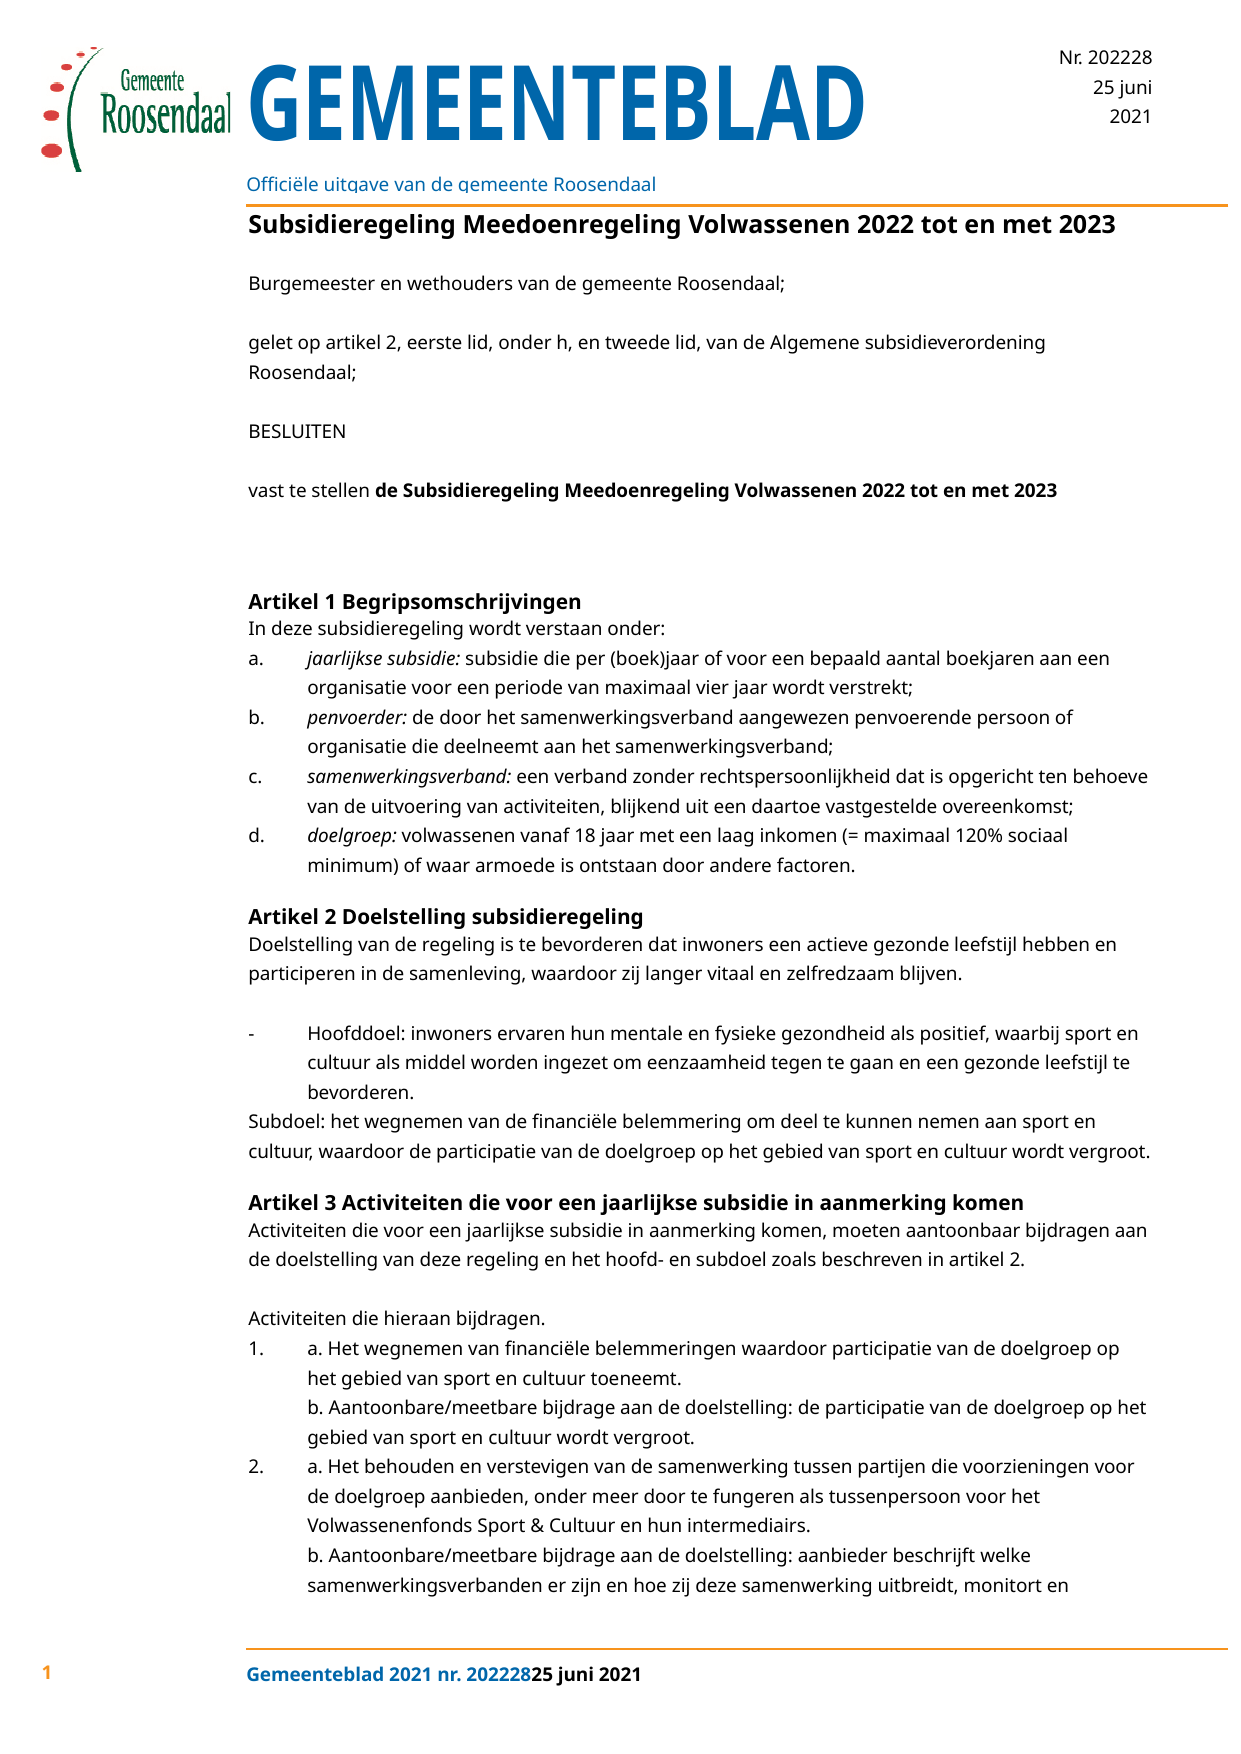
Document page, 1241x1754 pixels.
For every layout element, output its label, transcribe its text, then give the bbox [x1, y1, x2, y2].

text Subsidieregeling Meedoenregeling Volwassenen 2022 tot en met 2023 [248, 207, 1152, 241]
text gelet op artikel 2, eerste lid, onder h, en tweede lid, van de Algemene subsidieverordening Roosendaal; [248, 329, 1152, 385]
list jaarlijkse subsidie: subsidie die per (boek)jaar of voor een bepaald aantal boekjaren aan een organisatie voor een periode van maximaal vier jaar wordt verstrekt; [248, 645, 1152, 700]
text Subdoel: het wegnemen van de financiële belemmering om deel te kunnen nemen aan sport en cultuur, waardoor de participatie van de doelgroep op het gebied van sport en cultuur wordt vergroot. [248, 1108, 1152, 1164]
list doelgroep: volwassenen vanaf 18 jaar met een laag inkomen (= maximaal 120% sociaal minimum) of waar armoede is ontstaan door andere factoren. [248, 822, 1152, 878]
text Artikel 1 Begripsomschrijvingen [248, 587, 1152, 615]
text BESLUITEN [248, 418, 1152, 444]
text Burgemeester en wethouders van de gemeente Roosendaal; [248, 270, 1152, 296]
text Doelstelling van de regeling is te bevorderen dat inwoners een actieve gezonde leefstijl hebben en participeren in de samenleving, waardoor zij langer vitaal en zelfredzaam blijven. [248, 931, 1152, 986]
text In deze subsidieregeling wordt verstaan onder: [248, 615, 1152, 641]
picture [41, 47, 231, 172]
text vast te stellen de Subsidieregeling Meedoenregeling Volwassenen 2022 tot en met 2023 [248, 477, 1152, 503]
list a. Het behouden en verstevigen van de samenwerking tussen partijen die voorzieningen voor de doelgroep aanbieden, onder meer door te fungeren als tussenpersoon voor het Volwassenenfonds Sport & Cultuur en hun intermediairs. [248, 1453, 1152, 1538]
list Hoofddoel: inwoners ervaren hun mentale en fysieke gezondheid als positief, waarbij sport en cultuur als middel worden ingezet om eenzaamheid tegen te gaan en een gezonde leefstijl te bevorderen. [248, 1020, 1152, 1104]
list samenwerkingsverband: een verband zonder rechtspersoonlijkheid dat is opgericht ten behoeve van de uitvoering van activiteiten, blijkend uit een daartoe vastgestelde overeenkomst; [248, 763, 1152, 819]
list b. Aantoonbare/meetbare bijdrage aan de doelstelling: aanbieder beschrijft welke samenwerkingsverbanden er zijn en hoe zij deze samenwerking uitbreidt, monitort en [248, 1542, 1152, 1598]
text Activiteiten die hieraan bijdragen. [248, 1306, 1152, 1331]
text Activiteiten die voor een jaarlijkse subsidie in aanmerking komen, moeten aantoonbaar bijdragen aan de doelstelling van deze regeling en het hoofd- en subdoel zoals beschreven in artikel 2. [248, 1217, 1152, 1272]
list b. Aantoonbare/meetbare bijdrage aan de doelstelling: de participatie van de doelgroep op het gebied van sport en cultuur wordt vergroot. [248, 1394, 1152, 1450]
text Artikel 2 Doelstelling subsidieregeling [248, 902, 1152, 931]
list a. Het wegnemen van financiële belemmeringen waardoor participatie van de doelgroep op het gebied van sport en cultuur toeneemt. [248, 1335, 1152, 1391]
list penvoerder: de door het samenwerkingsverband aangewezen penvoerende persoon of organisatie die deelneemt aan het samenwerkingsverband; [248, 704, 1152, 759]
text Artikel 3 Activiteiten die voor een jaarlijkse subsidie in aanmerking komen [248, 1188, 1152, 1217]
